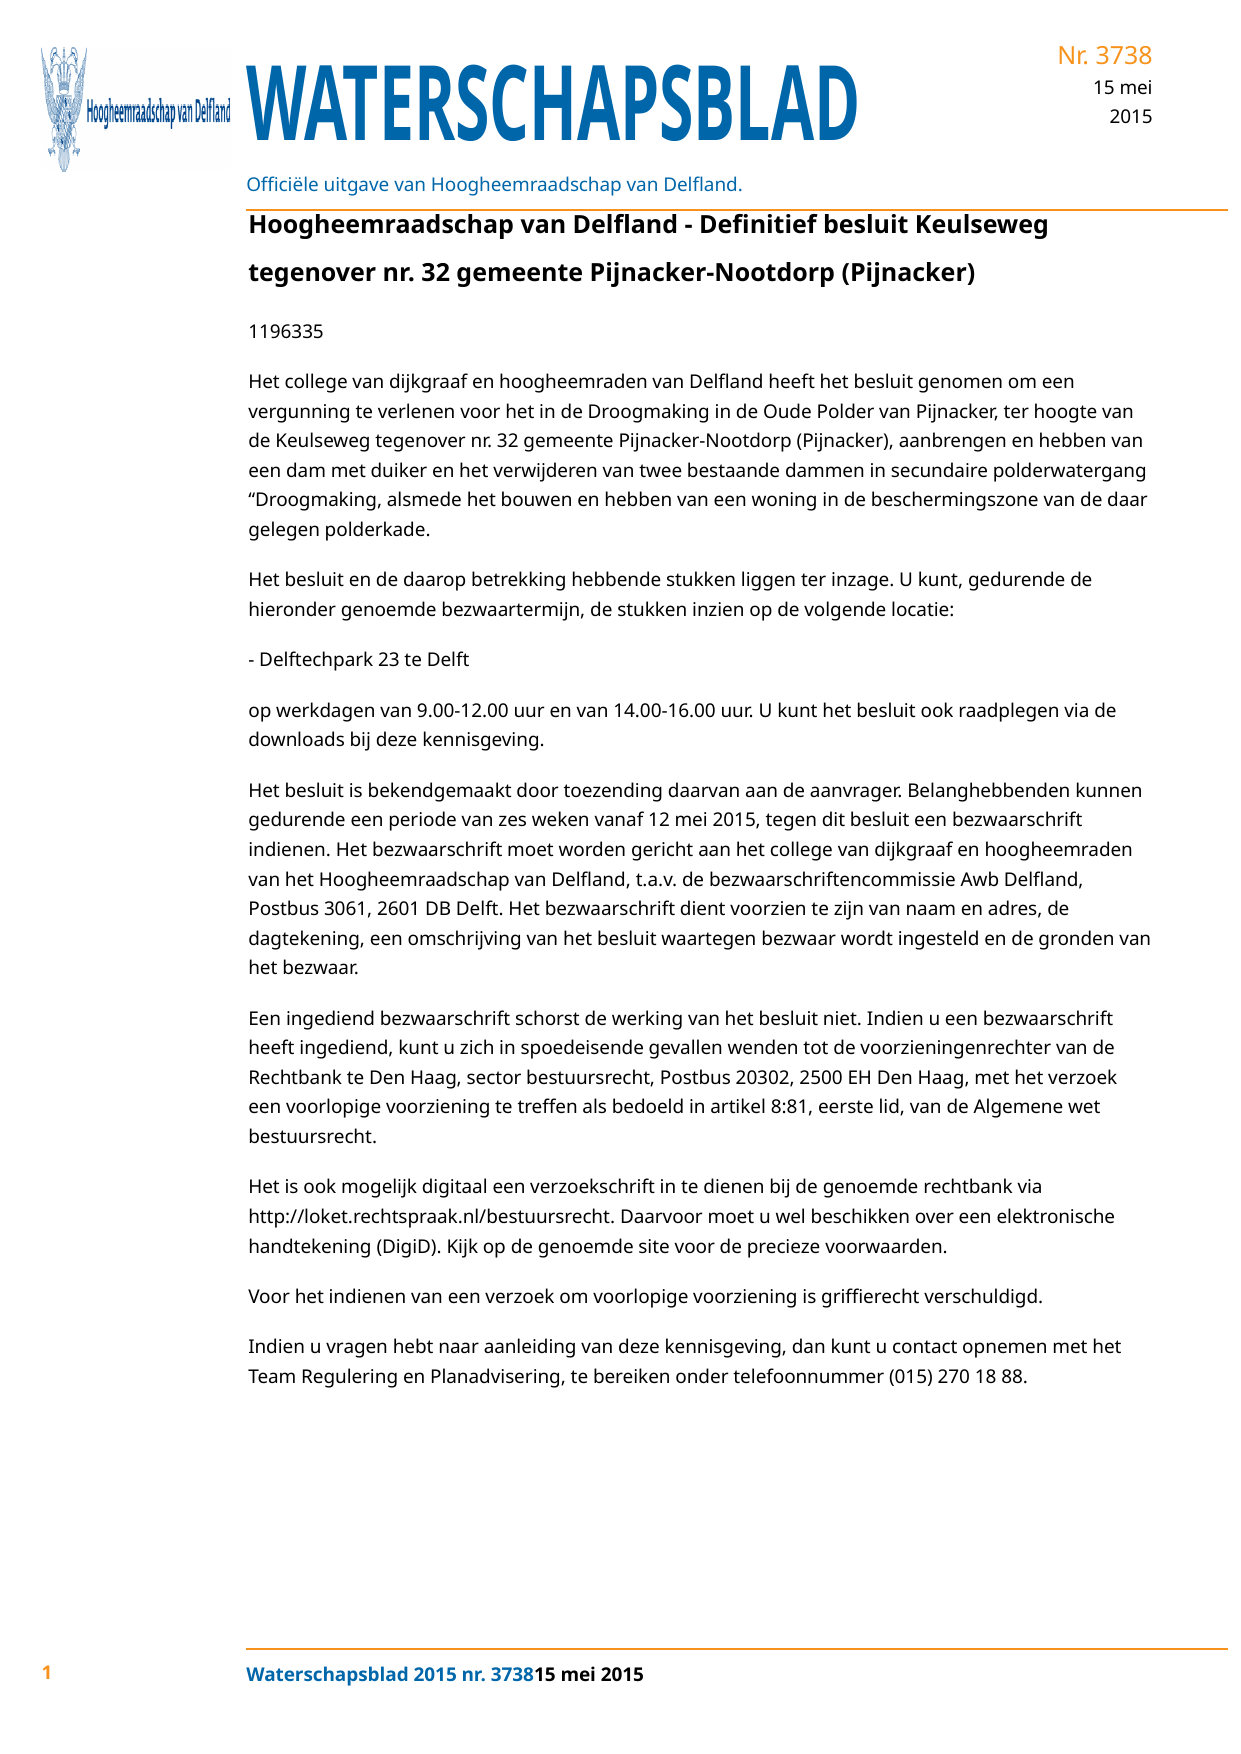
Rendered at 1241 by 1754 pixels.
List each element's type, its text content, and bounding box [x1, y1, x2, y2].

text Indien u vragen hebt naar aanleiding van deze kennisgeving, dan kunt u contact opnemen met het Team Regulering en Planadvisering, te bereiken onder telefoonnummer (015) 270 18 88. [248, 1334, 1152, 1389]
text - Delftechpark 23 te Delft [248, 647, 1152, 672]
text Een ingediend bezwaarschrift schorst de werking van het besluit niet. Indien u een bezwaarschrift heeft ingediend, kunt u zich in spoedeisende gevallen wenden tot de voorzieningenrechter van de Rechtbank te Den Haag, sector bestuursrecht, Postbus 20302, 2500 EH Den Haag, met het verzoek een voorlopige voorziening te treffen als bedoeld in artikel 8:81, eerste lid, van de Algemene wet bestuursrecht. [248, 1005, 1152, 1149]
text Het besluit en de daarop betrekking hebbende stukken liggen ter inzage. U kunt, gedurende de hieronder genoemde bezwaartermijn, de stukken inzien op de volgende locatie: [248, 567, 1152, 622]
text 1196335 [248, 318, 1152, 344]
text op werkdagen van 9.00-12.00 uur en van 14.00-16.00 uur. U kunt het besluit ook raadplegen via de downloads bij deze kennisgeving. [248, 697, 1152, 752]
text Het is ook mogelijk digitaal een verzoekschrift in te dienen bij de genoemde rechtbank via http://loket.rechtspraak.nl/bestuursrecht. Daarvoor moet u wel beschikken over een elektronische handtekening (DigiD). Kijk op de genoemde site voor de precieze voorwaarden. [248, 1174, 1152, 1259]
text Hoogheemraadschap van Delfland - Definitief besluit Keulseweg tegenover nr. 32 gemeente Pijnacker-Nootdorp (Pijnacker) [248, 211, 1152, 288]
text Het college van dijkgraaf en hoogheemraden van Delfland heeft het besluit genomen om een vergunning te verlenen voor het in de Droogmaking in de Oude Polder van Pijnacker, ter hoogte van de Keulseweg tegenover nr. 32 gemeente Pijnacker-Nootdorp (Pijnacker), aanbrengen en hebben van een dam met duiker en het verwijderen van twee bestaande dammen in secundaire polderwatergang “Droogmaking, alsmede het bouwen en hebben van een woning in de beschermingszone van de daar gelegen polderkade. [248, 368, 1152, 542]
text Het besluit is bekendgemaakt door toezending daarvan aan de aanvrager. Belanghebbenden kunnen gedurende een periode van zes weken vanaf 12 mei 2015, tegen dit besluit een bezwaarschrift indienen. Het bezwaarschrift moet worden gericht aan het college van dijkgraaf en hoogheemraden van het Hoogheemraadschap van Delfland, t.a.v. de bezwaarschriftencommissie Awb Delfland, Postbus 3061, 2601 DB Delft. Het bezwaarschrift dient voorzien te zijn van naam en adres, de dagtekening, een omschrijving van het besluit waartegen bezwaar wordt ingesteld en de gronden van het bezwaar. [248, 777, 1152, 980]
picture [41, 47, 231, 172]
text Voor het indienen van een verzoek om voorlopige voorziening is griffierecht verschuldigd. [248, 1283, 1152, 1309]
